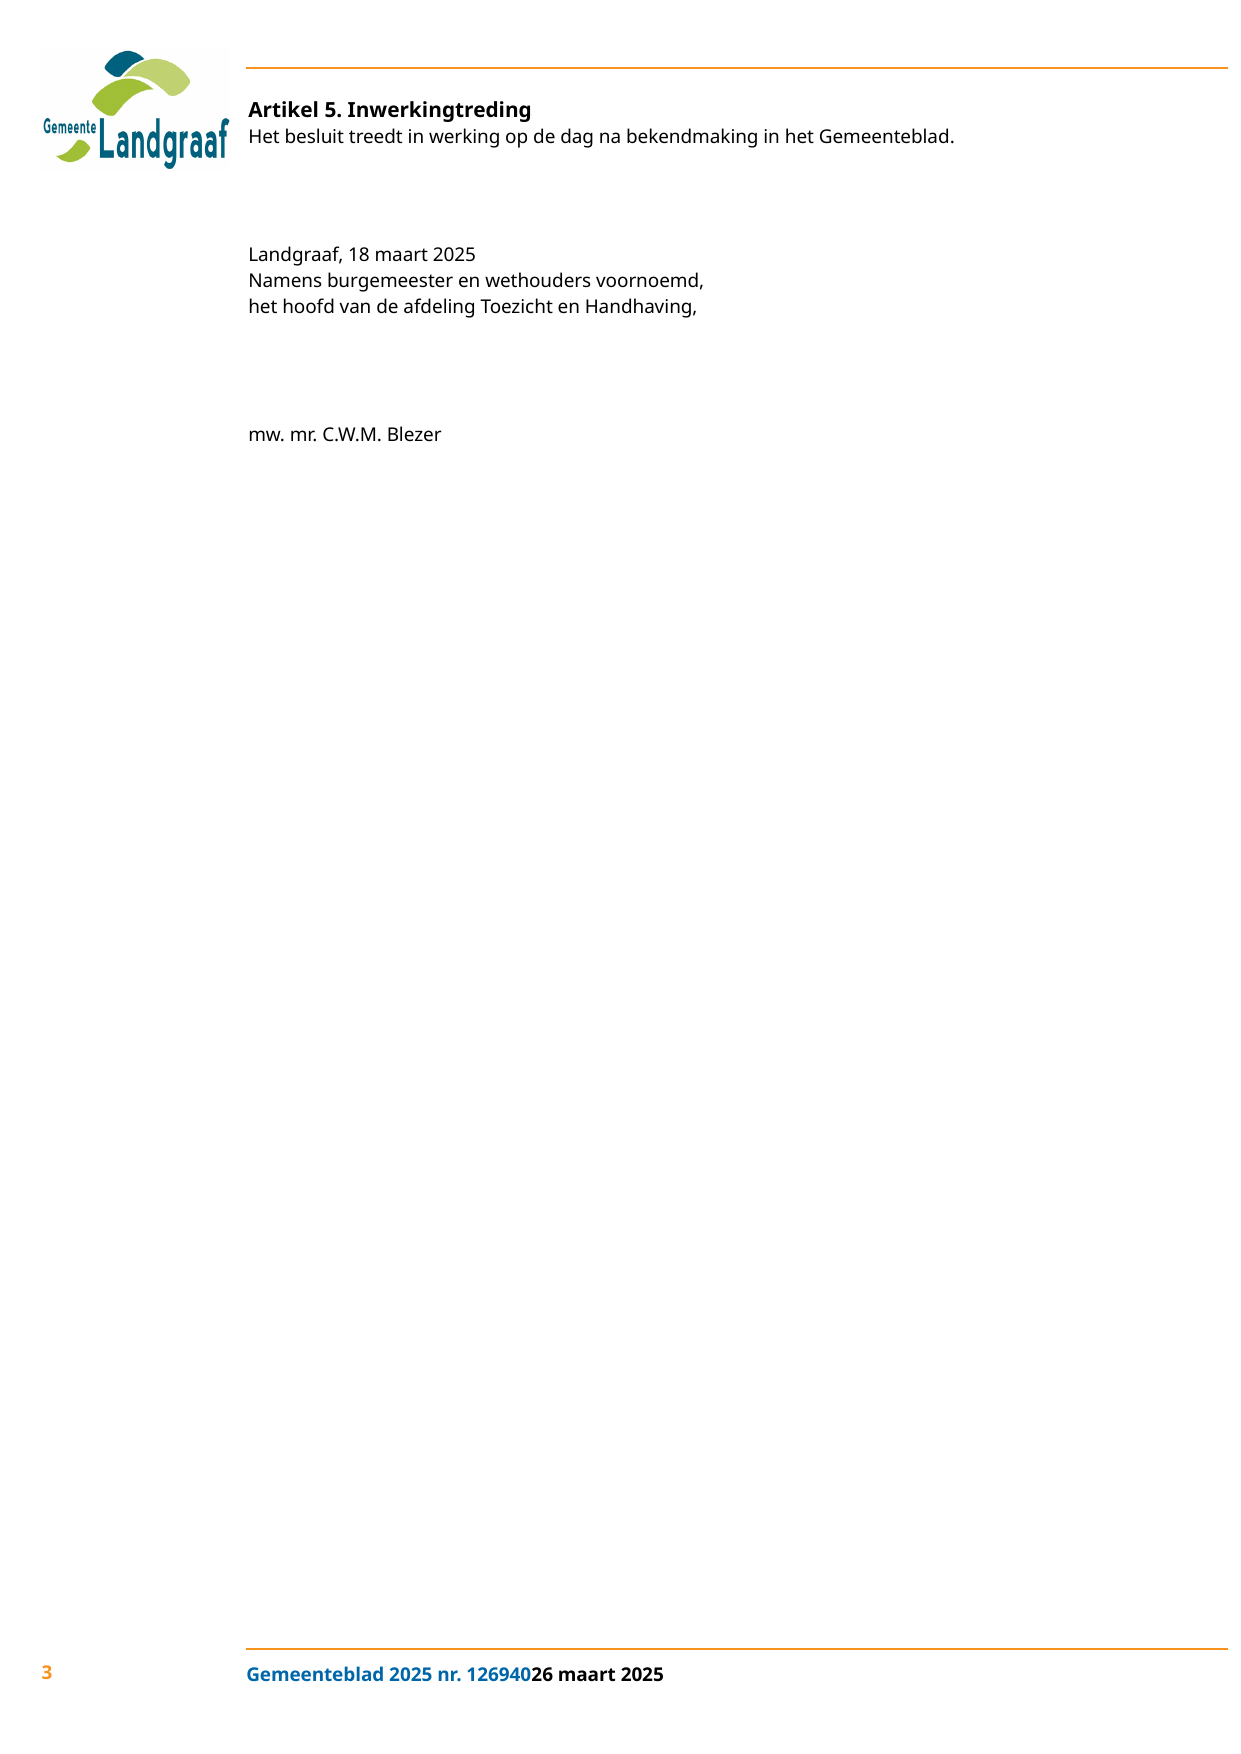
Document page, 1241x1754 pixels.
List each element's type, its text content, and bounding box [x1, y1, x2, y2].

text Artikel 5. Inwerkingtreding [248, 95, 1152, 123]
picture [41, 47, 231, 172]
text Landgraaf, 18 maart 2025 [248, 242, 1152, 267]
text het hoofd van de afdeling Toezicht en Handhaving, [248, 293, 1152, 319]
text mw. mr. C.W.M. Blezer [248, 422, 1152, 447]
text Het besluit treedt in werking op de dag na bekendmaking in het Gemeenteblad. [248, 123, 1152, 149]
text Namens burgemeester en wethouders voornoemd, [248, 267, 1152, 293]
